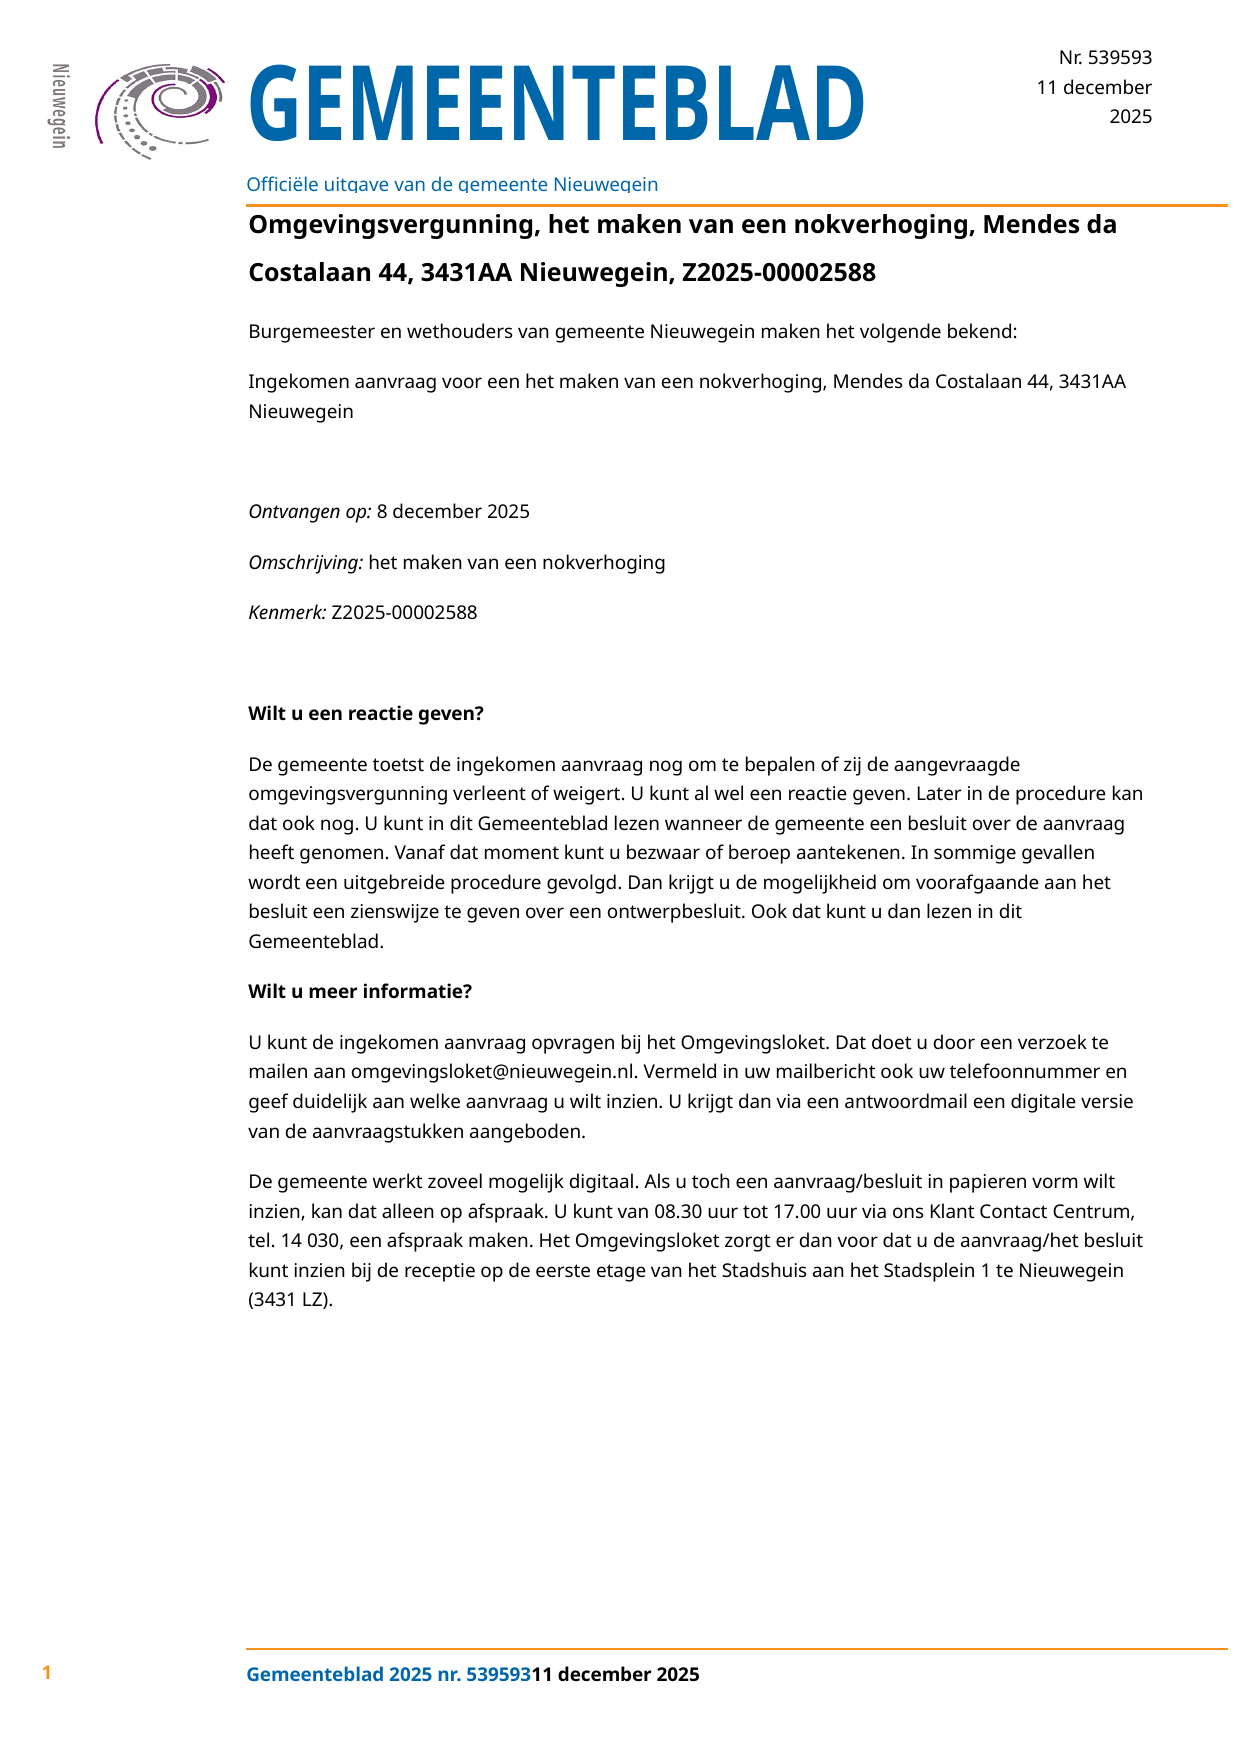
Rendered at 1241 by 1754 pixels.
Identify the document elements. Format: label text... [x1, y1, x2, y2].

text Burgemeester en wethouders van gemeente Nieuwegein maken het volgende bekend: [248, 318, 1152, 344]
text De gemeente werkt zoveel mogelijk digitaal. Als u toch een aanvraag/besluit in papieren vorm wilt inzien, kan dat alleen op afspraak. U kunt van 08.30 uur tot 17.00 uur via ons Klant Contact Centrum, tel. 14 030, een afspraak maken. Het Omgevingsloket zorgt er dan voor dat u de aanvraag/het besluit kunt inzien bij de receptie op de eerste etage van het Stadshuis aan het Stadsplein 1 te Nieuwegein (3431 LZ). [248, 1168, 1152, 1312]
text Kenmerk: Z2025-00002588 [248, 599, 1152, 625]
text Omgevingsvergunning, het maken van een nokverhoging, Mendes da Costalaan 44, 3431AA Nieuwegein, Z2025-00002588 [248, 207, 1152, 288]
text Wilt u meer informatie? [248, 979, 1152, 1004]
text Omschrijving: het maken van een nokverhoging [248, 549, 1152, 575]
text Ingekomen aanvraag voor een het maken van een nokverhoging, Mendes da Costalaan 44, 3431AA Nieuwegein [248, 368, 1152, 424]
text Ontvangen op: 8 december 2025 [248, 499, 1152, 524]
text U kunt de ingekomen aanvraag opvragen bij het Omgevingsloket. Dat doet u door een verzoek te mailen aan omgevingsloket@nieuwegein.nl. Vermeld in uw mailbericht ook uw telefoonnummer en geef duidelijk aan welke aanvraag u wilt inzien. U krijgt dan via een antwoordmail een digitale versie van de aanvraagstukken aangeboden. [248, 1029, 1152, 1144]
picture [41, 47, 231, 172]
text De gemeente toetst de ingekomen aanvraag nog om te bepalen of zij de aangevraagde omgevingsvergunning verleent of weigert. U kunt al wel een reactie geven. Later in de procedure kan dat ook nog. U kunt in dit Gemeenteblad lezen wanneer de gemeente een besluit over de aanvraag heeft genomen. Vanaf dat moment kunt u bezwaar of beroep aantekenen. In sommige gevallen wordt een uitgebreide procedure gevolgd. Dan krijgt u de mogelijkheid om voorafgaande aan het besluit een zienswijze te geven over een ontwerpbesluit. Ook dat kunt u dan lezen in dit Gemeenteblad. [248, 751, 1152, 954]
text Wilt u een reactie geven? [248, 700, 1152, 726]
